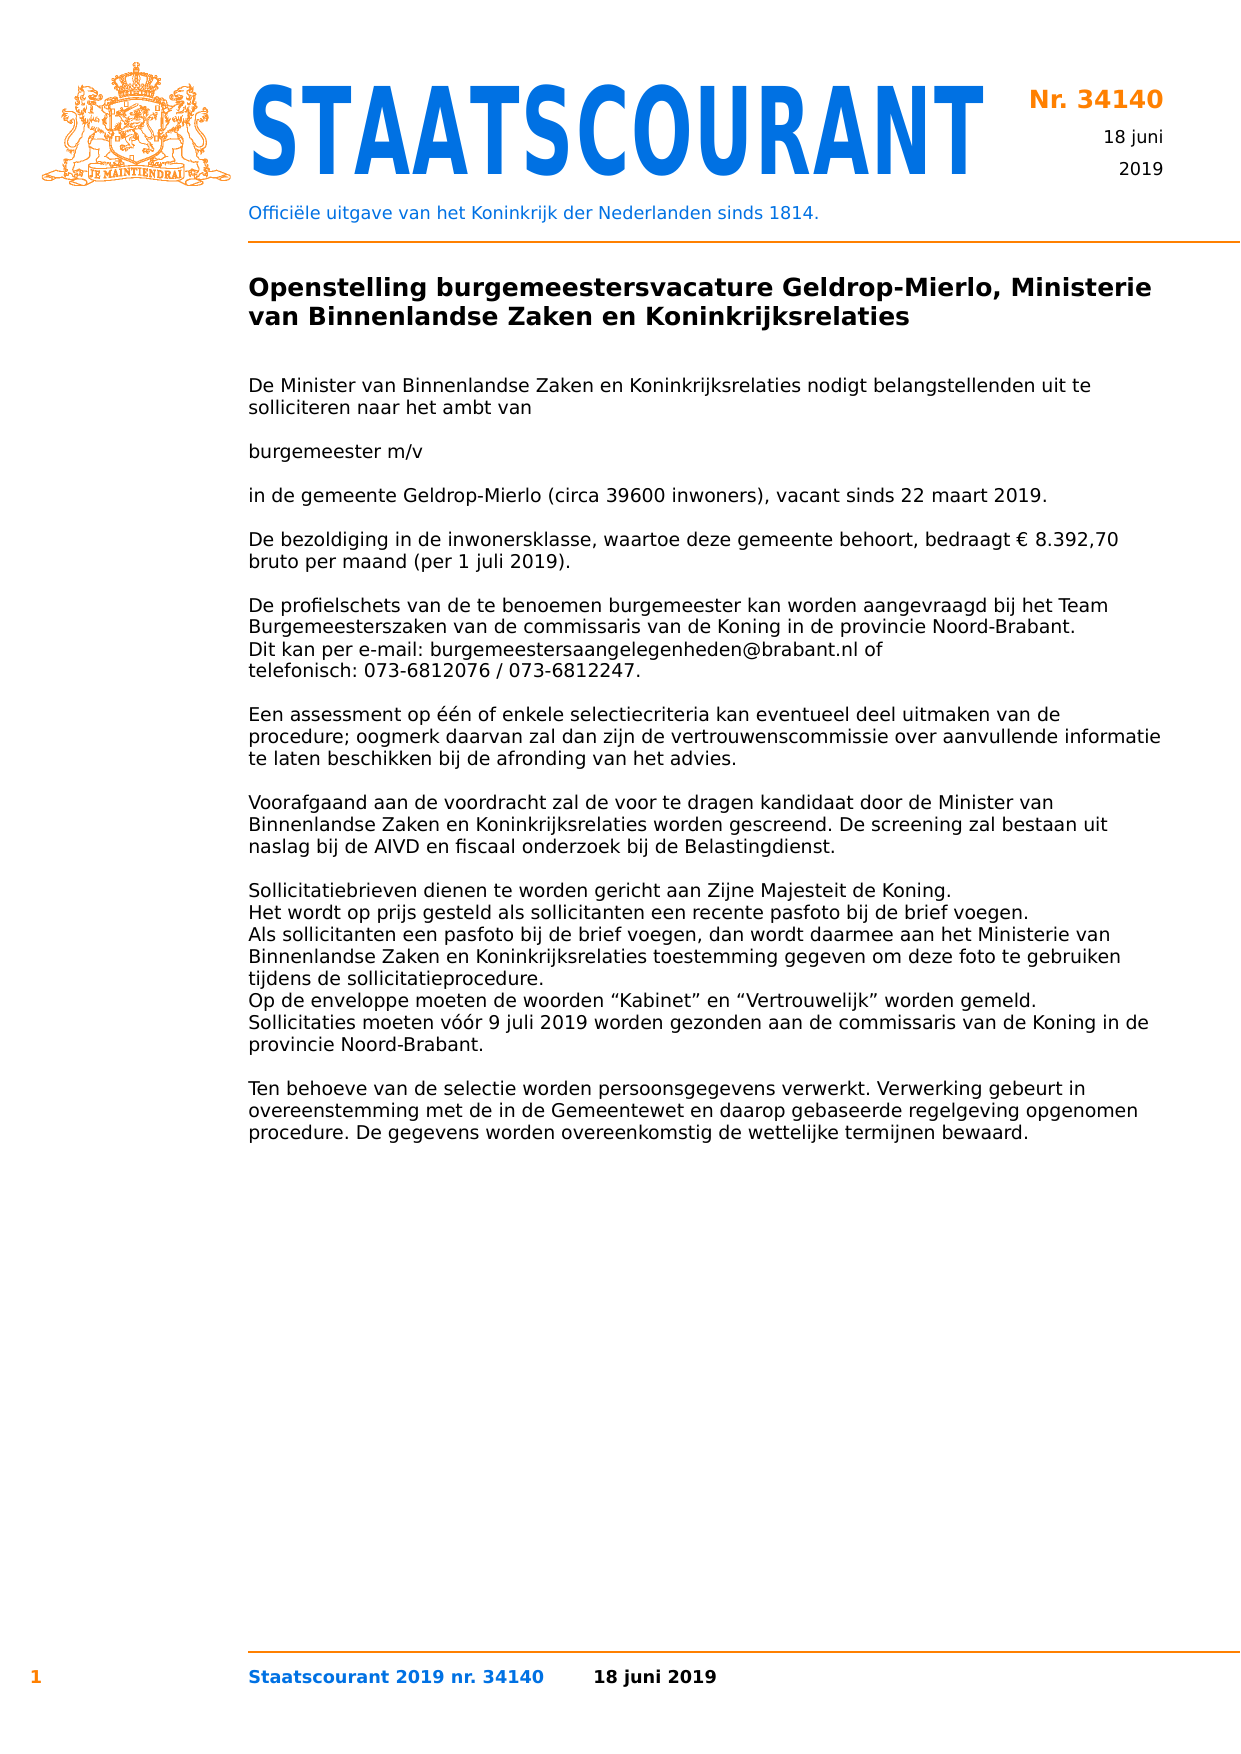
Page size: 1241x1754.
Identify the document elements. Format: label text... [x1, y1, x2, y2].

subtitle Openstelling burgemeestersvacature Geldrop-Mierlo, Ministerie van Binnenlandse Zaken en Koninkrijksrelaties [248, 273, 1163, 331]
text Dit kan per e-mail: burgemeestersaangelegenheden@brabant.nl of [248, 638, 1163, 660]
table_cell 2019 [998, 153, 1240, 203]
text Sollicitaties moeten vóór 9 juli 2019 worden gezonden aan de commissaris van de Koning in de provincie Noord-Brabant. [248, 1012, 1163, 1056]
text Als sollicitanten een pasfoto bij de brief voegen, dan wordt daarmee aan het Ministerie van Binnenlandse Zaken en Koninkrijksrelaties toestemming gegeven om deze foto te gebruiken tijdens de sollicitatieprocedure. [248, 924, 1163, 990]
text telefonisch: 073-6812076 / 073-6812247. [248, 660, 1163, 682]
text Op de enveloppe moeten de woorden “Kabinet” en “Vertrouwelijk” worden gemeld. [248, 990, 1163, 1012]
table_header Nr. 34140 [998, 62, 1240, 121]
text Sollicitatiebrieven dienen te worden gericht aan Zijne Majesteit de Koning. [248, 880, 1163, 902]
text Voorafgaand aan de voordracht zal de voor te dragen kandidaat door de Minister van Binnenlandse Zaken en Koninkrijksrelaties worden gescreend. De screening zal bestaan uit naslag bij de AIVD en fiscaal onderzoek bij de Belastingdienst. [248, 792, 1163, 858]
table_cell Officiële uitgave van het Koninkrijk der Nederlanden sinds 1814. [248, 203, 1240, 241]
text De profielschets van de te benoemen burgemeester kan worden aangevraagd bij het Team Burgemeesterszaken van de commissaris van de Koning in de provincie Noord-Brabant. [248, 594, 1163, 638]
text Ten behoeve van de selectie worden persoonsgegevens verwerkt. Verwerking gebeurt in overeenstemming met de in de Gemeentewet en daarop gebaseerde regelgeving opgenomen procedure. De gegevens worden overeenkomstig de wettelijke termijnen bewaard. [248, 1078, 1163, 1143]
text Het wordt op prijs gesteld als sollicitanten een recente pasfoto bij de brief voegen. [248, 902, 1163, 924]
text in de gemeente Geldrop-Mierlo (circa 39600 inwoners), vacant sinds 22 maart 2019. [248, 485, 1163, 507]
picture [41, 62, 231, 186]
text De bezoldiging in de inwonersklasse, waartoe deze gemeente behoort, bedraagt € 8.392,70 bruto per maand (per 1 juli 2019). [248, 529, 1163, 573]
table_cell 18 juni [998, 121, 1240, 153]
table_header STAATSCOURANT [248, 62, 998, 203]
table_header [25, 62, 248, 241]
text burgemeester m/v [248, 441, 1163, 463]
text De Minister van Binnenlandse Zaken en Koninkrijksrelaties nodigt belangstellenden uit te solliciteren naar het ambt van [248, 375, 1163, 419]
text Een assessment op één of enkele selectiecriteria kan eventueel deel uitmaken van de procedure; oogmerk daarvan zal dan zijn de vertrouwenscommissie over aanvullende informatie te laten beschikken bij de afronding van het advies. [248, 704, 1163, 770]
